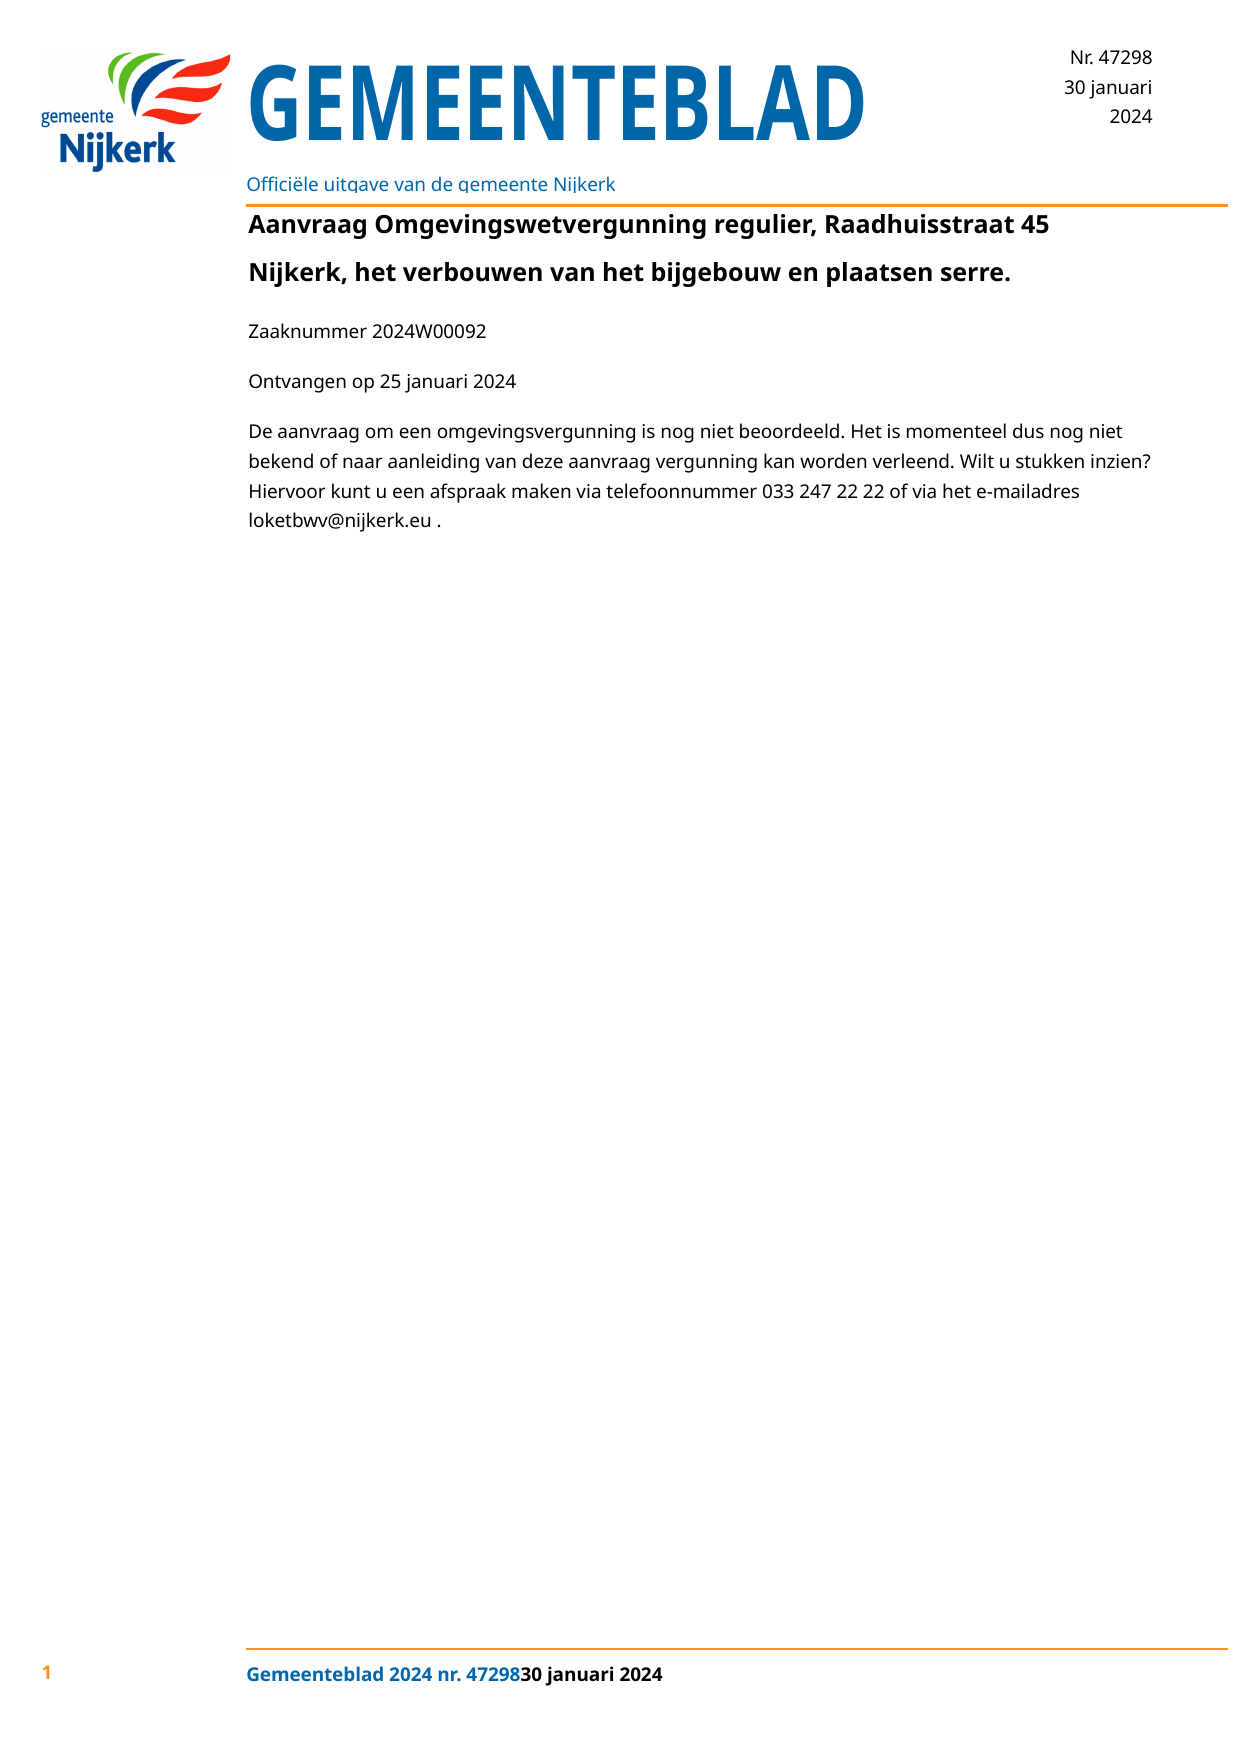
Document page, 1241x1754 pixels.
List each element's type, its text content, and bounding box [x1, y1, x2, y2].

text De aanvraag om een omgevingsvergunning is nog niet beoordeeld. Het is momenteel dus nog niet bekend of naar aanleiding van deze aanvraag vergunning kan worden verleend. Wilt u stukken inzien? Hiervoor kunt u een afspraak maken via telefoonnummer 033 247 22 22 of via het e-mailadres loketbwv@nijkerk.eu . [248, 419, 1152, 533]
text Aanvraag Omgevingswetvergunning regulier, Raadhuisstraat 45 Nijkerk, het verbouwen van het bijgebouw en plaatsen serre. [248, 207, 1152, 288]
text Ontvangen op 25 januari 2024 [248, 368, 1152, 394]
picture [41, 47, 231, 172]
text Zaaknummer 2024W00092 [248, 318, 1152, 344]
